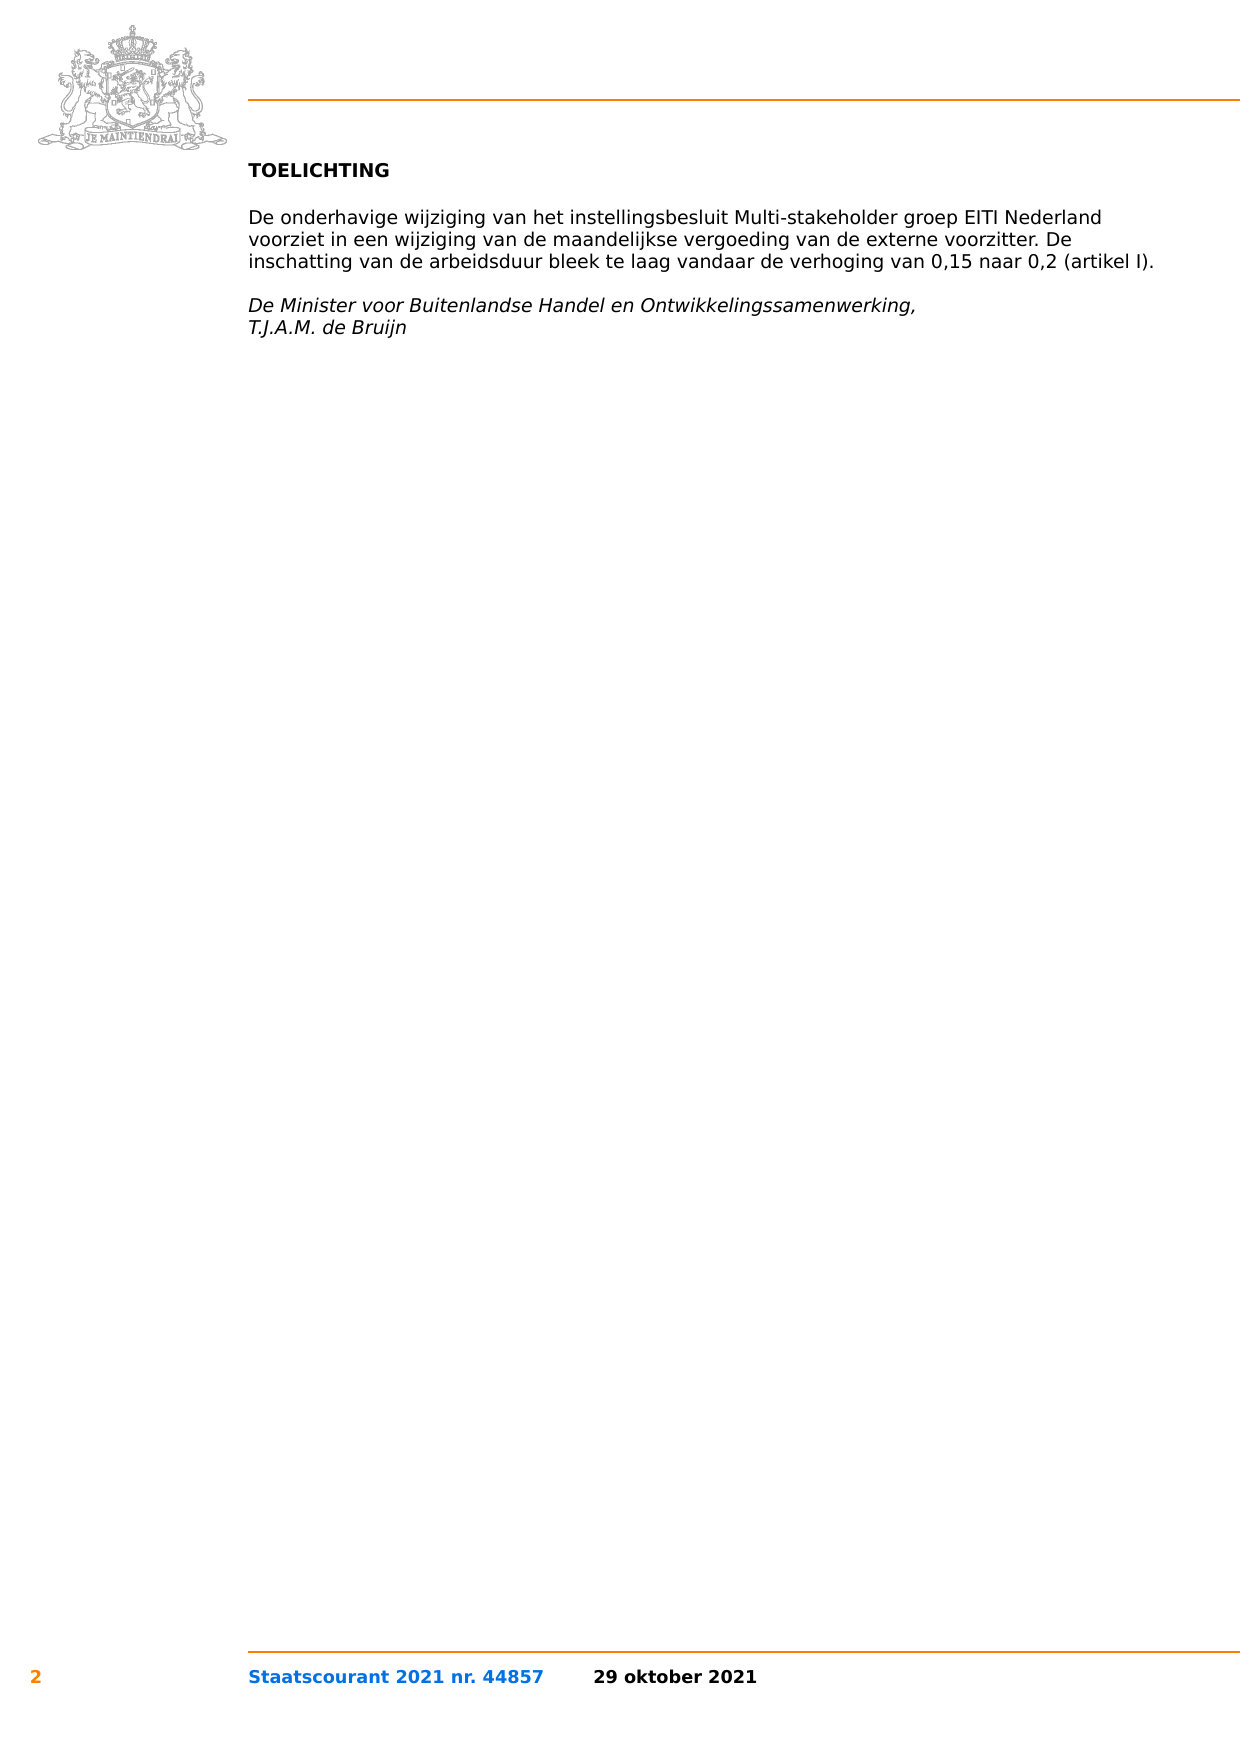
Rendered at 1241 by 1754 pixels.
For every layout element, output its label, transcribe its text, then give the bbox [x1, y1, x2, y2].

subtitle TOELICHTING [248, 160, 1163, 182]
picture [38, 25, 227, 150]
text De Minister voor Buitenlandse Handel en Ontwikkelingssamenwerking, T.J.A.M. de Bruijn [248, 295, 1163, 339]
text De onderhavige wijziging van het instellingsbesluit Multi-stakeholder groep EITI Nederland voorziet in een wijziging van de maandelijkse vergoeding van de externe voorzitter. De inschatting van de arbeidsduur bleek te laag vandaar de verhoging van 0,15 naar 0,2 (artikel I). [248, 207, 1163, 273]
